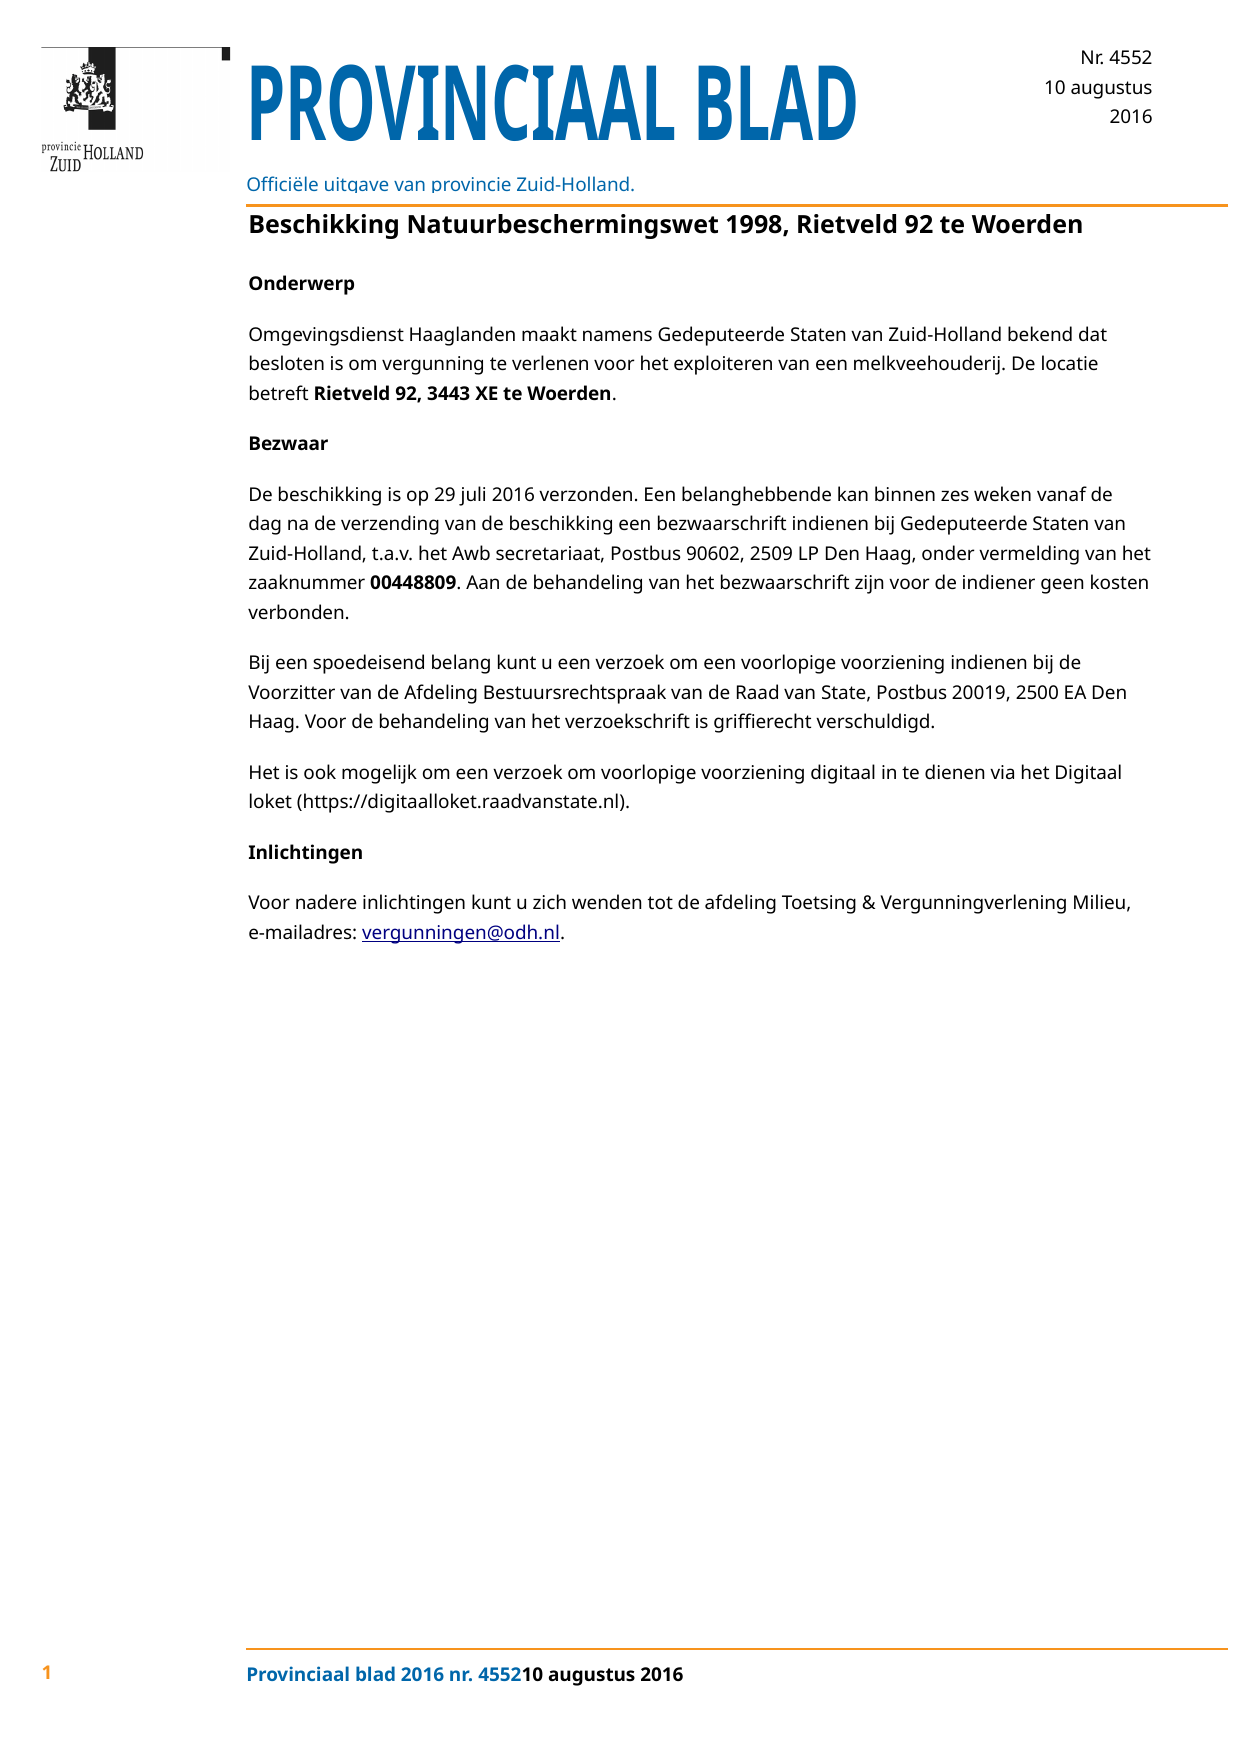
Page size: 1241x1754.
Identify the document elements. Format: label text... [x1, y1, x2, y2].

picture [41, 47, 231, 172]
text Het is ook mogelijk om een verzoek om voorlopige voorziening digitaal in te dienen via het Digitaal loket (https://digitaalloket.raadvanstate.nl). [248, 759, 1152, 814]
text Voor nadere inlichtingen kunt u zich wenden tot de afdeling Toetsing & Vergunningverlening Milieu, e-mailadres: vergunningen@odh.nl. [248, 889, 1152, 945]
text Bij een spoedeisend belang kunt u een verzoek om een voorlopige voorziening indienen bij de Voorzitter van de Afdeling Bestuursrechtspraak van de Raad van State, Postbus 20019, 2500 EA Den Haag. Voor de behandeling van het verzoekschrift is griffierecht verschuldigd. [248, 649, 1152, 734]
text Beschikking Natuurbeschermingswet 1998, Rietveld 92 te Woerden [248, 207, 1152, 241]
text Omgevingsdienst Haaglanden maakt namens Gedeputeerde Staten van Zuid-Holland bekend dat besloten is om vergunning te verlenen voor het exploiteren van een melkveehouderij. De locatie betreft Rietveld 92, 3443 XE te Woerden. [248, 321, 1152, 406]
text De beschikking is op 29 juli 2016 verzonden. Een belanghebbende kan binnen zes weken vanaf de dag na de verzending van de beschikking een bezwaarschrift indienen bij Gedeputeerde Staten van Zuid-Holland, t.a.v. het Awb secretariaat, Postbus 90602, 2509 LP Den Haag, onder vermelding van het zaaknummer 00448809. Aan de behandeling van het bezwaarschrift zijn voor de indiener geen kosten verbonden. [248, 481, 1152, 625]
text Onderwerp [248, 270, 1152, 296]
text Inlichtingen [248, 839, 1152, 865]
text Bezwaar [248, 430, 1152, 456]
